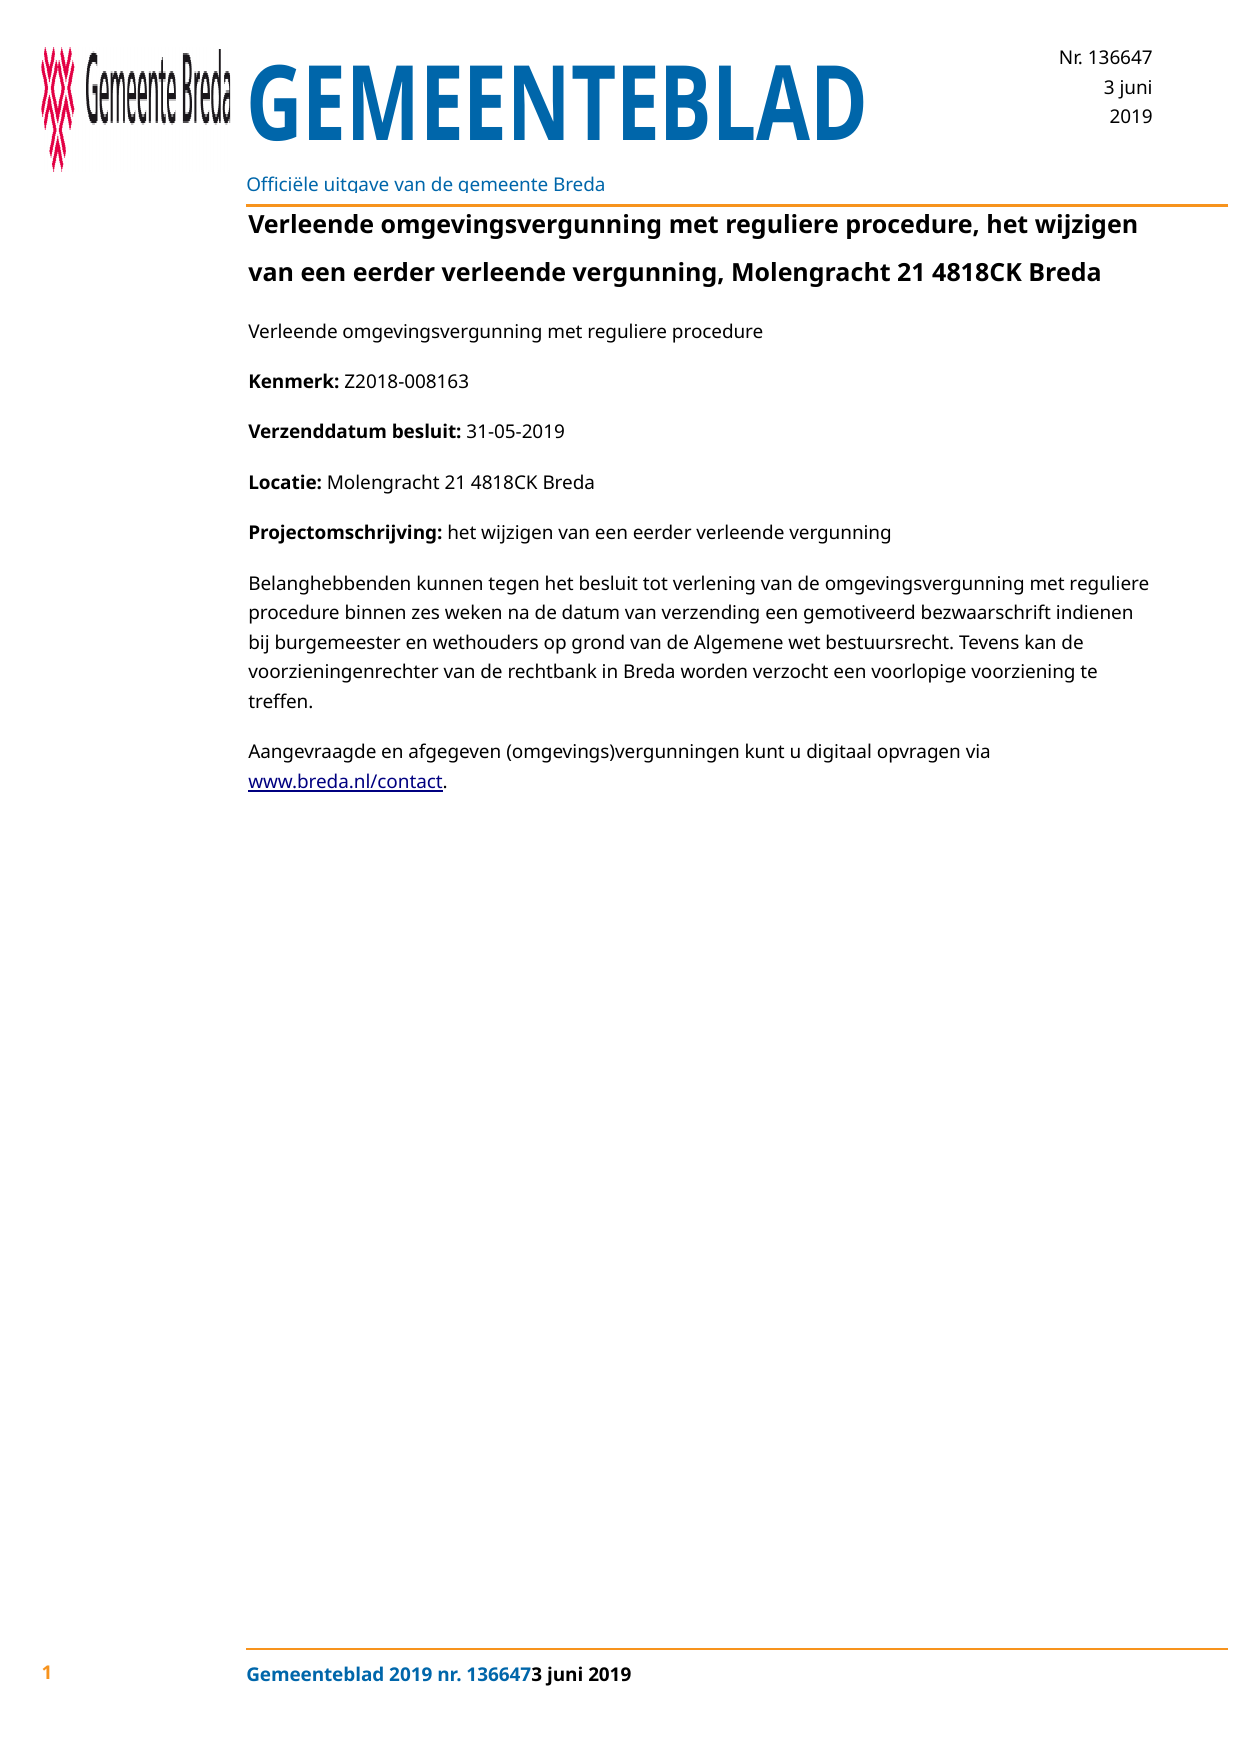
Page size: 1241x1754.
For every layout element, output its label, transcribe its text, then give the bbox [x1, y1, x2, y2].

text Verzenddatum besluit: 31-05-2019 [248, 419, 1152, 444]
text Kenmerk: Z2018-008163 [248, 368, 1152, 394]
text Verleende omgevingsvergunning met reguliere procedure, het wijzigen van een eerder verleende vergunning, Molengracht 21 4818CK Breda [248, 207, 1152, 288]
text Belanghebbenden kunnen tegen het besluit tot verlening van de omgevingsvergunning met reguliere procedure binnen zes weken na de datum van verzending een gemotiveerd bezwaarschrift indienen bij burgemeester en wethouders op grond van de Algemene wet bestuursrecht. Tevens kan de voorzieningenrechter van de rechtbank in Breda worden verzocht een voorlopige voorziening te treffen. [248, 570, 1152, 714]
text Aangevraagde en afgegeven (omgevings)vergunningen kunt u digitaal opvragen via www.breda.nl/contact. [248, 739, 1152, 794]
picture [41, 47, 231, 172]
text Projectomschrijving: het wijzigen van een eerder verleende vergunning [248, 519, 1152, 545]
text Locatie: Molengracht 21 4818CK Breda [248, 469, 1152, 495]
text Verleende omgevingsvergunning met reguliere procedure [248, 318, 1152, 344]
